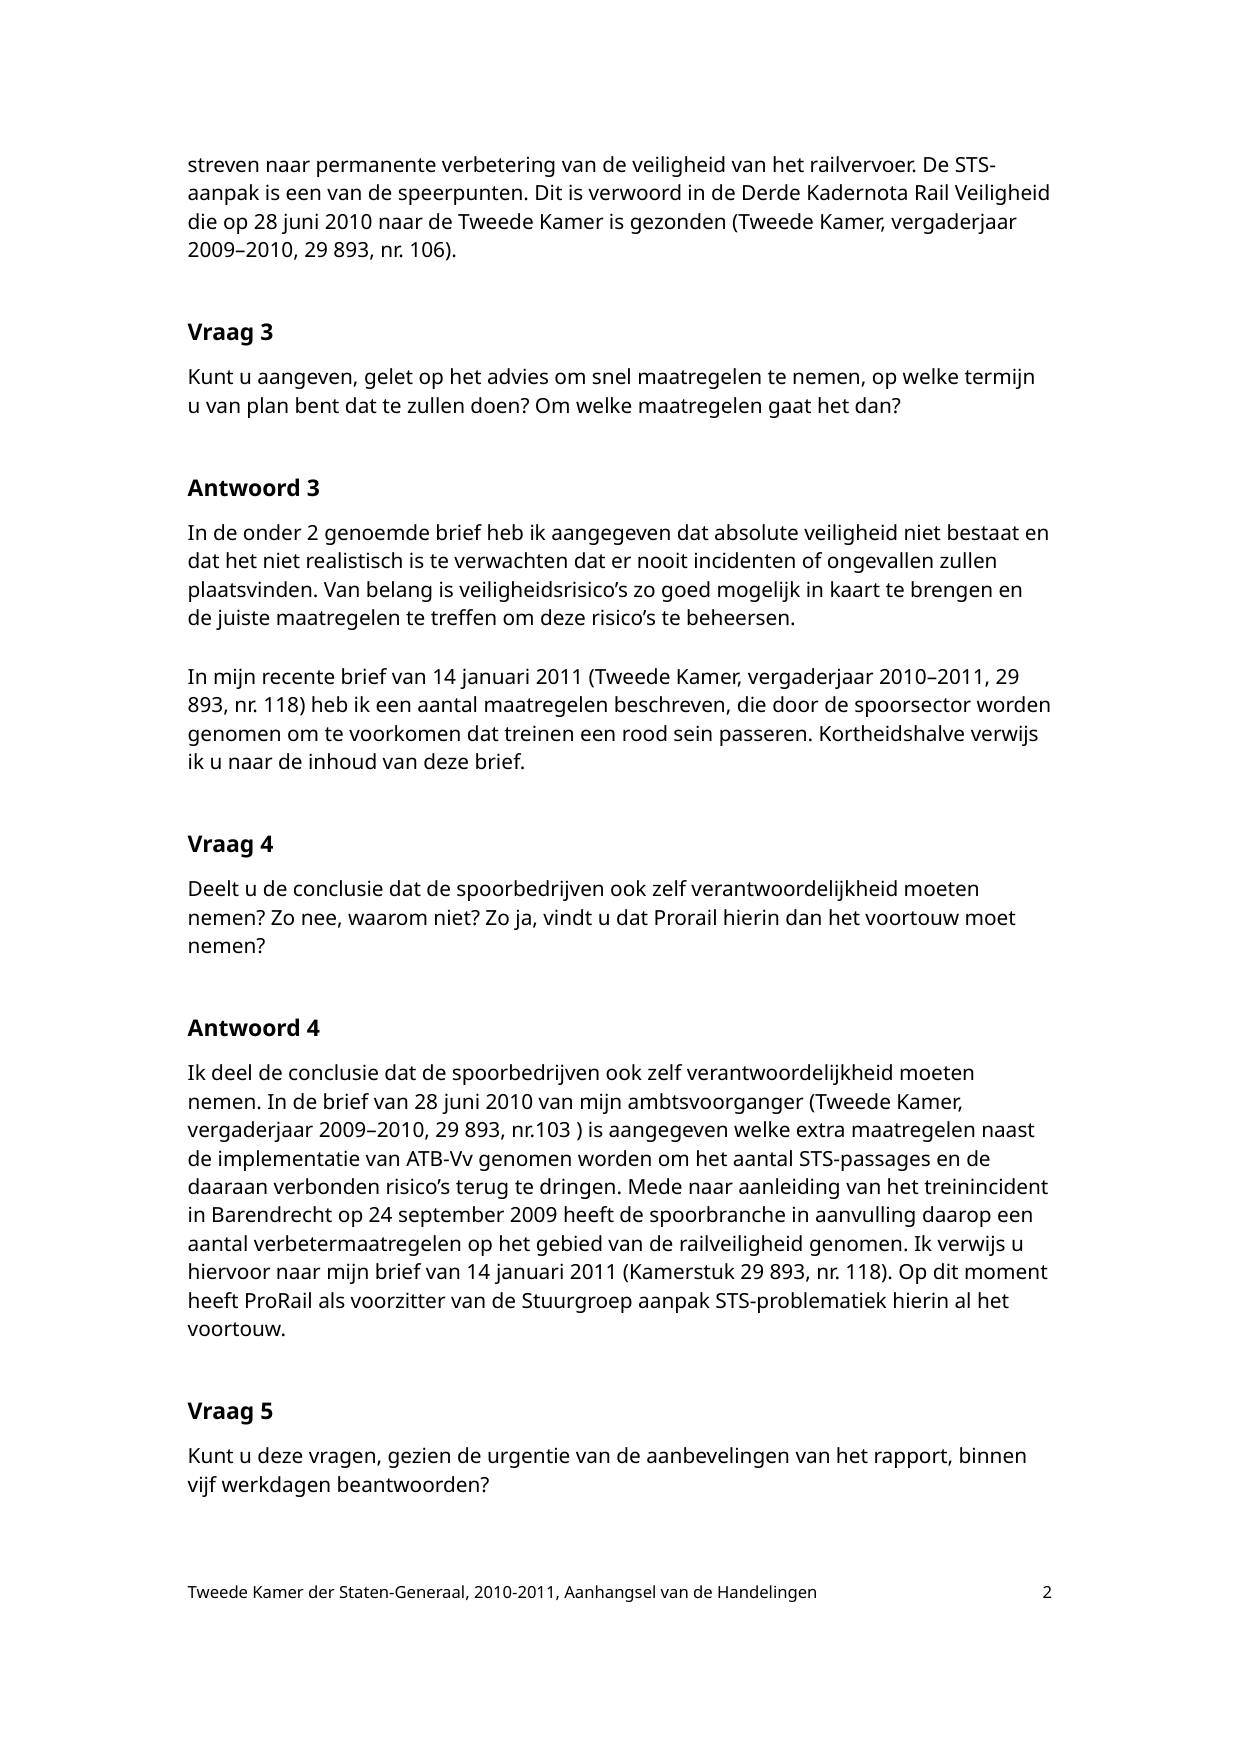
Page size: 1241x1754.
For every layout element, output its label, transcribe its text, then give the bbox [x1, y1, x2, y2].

subtitle Vraag 4 [187, 828, 1053, 859]
text Deelt u de conclusie dat de spoorbedrijven ook zelf verantwoordelijkheid moeten nemen? Zo nee, waarom niet? Zo ja, vindt u dat Prorail hierin dan het voortouw moet nemen? [187, 874, 1053, 960]
text Kunt u deze vragen, gezien de urgentie van de aanbevelingen van het rapport, binnen vijf werkdagen beantwoorden? [187, 1442, 1053, 1498]
subtitle Antwoord 4 [187, 1012, 1053, 1043]
subtitle Vraag 3 [187, 316, 1053, 347]
text In de onder 2 genoemde brief heb ik aangegeven dat absolute veiligheid niet bestaat en dat het niet realistisch is te verwachten dat er nooit incidenten of ongevallen zullen plaatsvinden. Van belang is veiligheidsrisico’s zo goed mogelijk in kaart te brengen en de juiste maatregelen te treffen om deze risico’s te beheersen. [187, 518, 1053, 632]
text In mijn recente brief van 14 januari 2011 (Tweede Kamer, vergaderjaar 2010–2011, 29 893, nr. 118) heb ik een aantal maatregelen beschreven, die door de spoorsector worden genomen om te voorkomen dat treinen een rood sein passeren. Kortheidshalve verwijs ik u naar de inhoud van deze brief. [187, 662, 1053, 776]
text Kunt u aangeven, gelet op het advies om snel maatregelen te nemen, op welke termijn u van plan bent dat te zullen doen? Om welke maatregelen gaat het dan? [187, 362, 1053, 419]
subtitle Vraag 5 [187, 1395, 1053, 1427]
subtitle Antwoord 3 [187, 472, 1053, 503]
text streven naar permanente verbetering van de veiligheid van het railvervoer. De STS-aanpak is een van de speerpunten. Dit is verwoord in de Derde Kadernota Rail Veiligheid die op 28 juni 2010 naar de Tweede Kamer is gezonden (Tweede Kamer, vergaderjaar 2009–2010, 29 893, nr. 106). [187, 150, 1053, 264]
text Ik deel de conclusie dat de spoorbedrijven ook zelf verantwoordelijkheid moeten nemen. In de brief van 28 juni 2010 van mijn ambtsvoorganger (Tweede Kamer, vergaderjaar 2009–2010, 29 893, nr.103 ) is aangegeven welke extra maatregelen naast de implementatie van ATB-Vv genomen worden om het aantal STS-passages en de daaraan verbonden risico’s terug te dringen. Mede naar aanleiding van het treinincident in Barendrecht op 24 september 2009 heeft de spoorbranche in aanvulling daarop een aantal verbetermaatregelen op het gebied van de railveiligheid genomen. Ik verwijs u hiervoor naar mijn brief van 14 januari 2011 (Kamerstuk 29 893, nr. 118). Op dit moment heeft ProRail als voorzitter van de Stuurgroep aanpak STS-problematiek hierin al het voortouw. [187, 1058, 1053, 1343]
